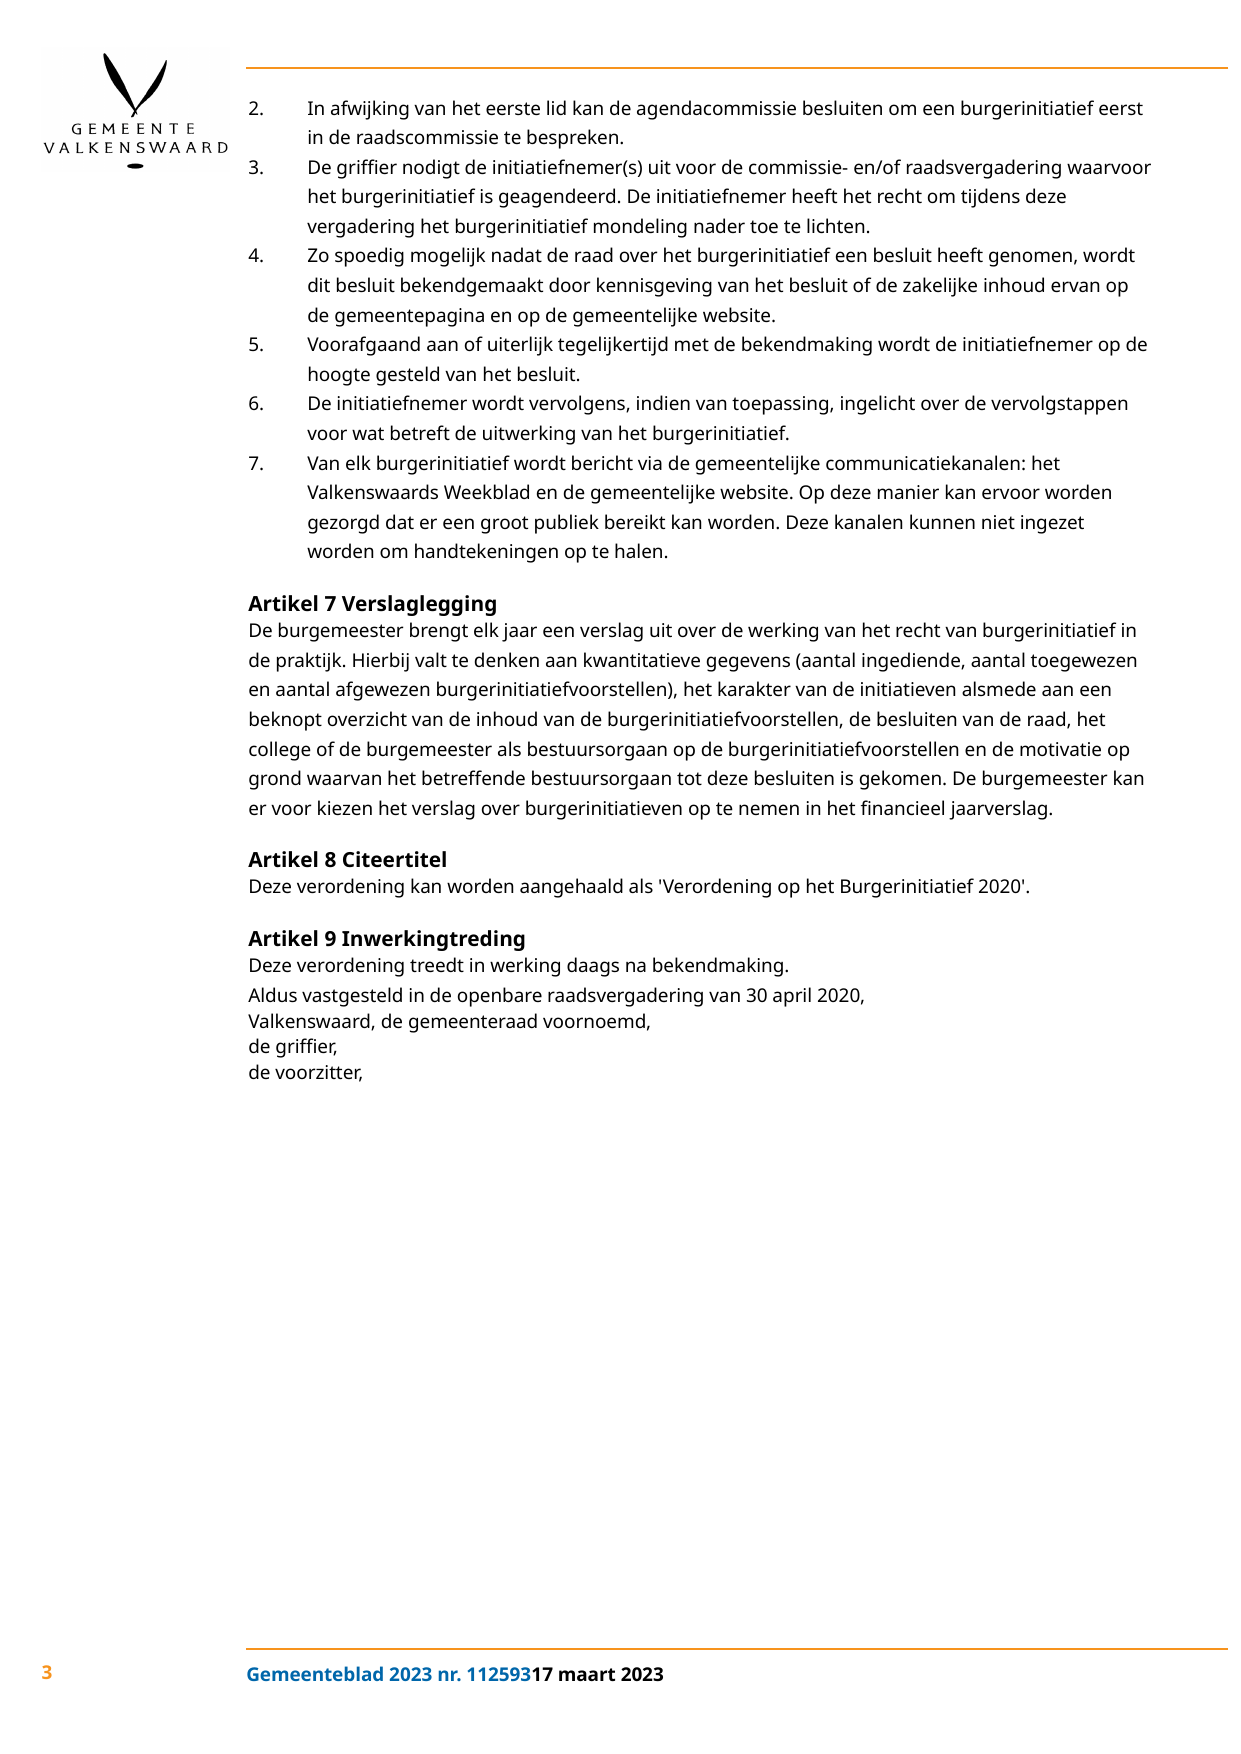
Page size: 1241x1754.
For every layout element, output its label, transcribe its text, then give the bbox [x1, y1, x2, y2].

text de griffier, [248, 1034, 1152, 1059]
text Artikel 8 Citeertitel [248, 845, 1152, 874]
text Deze verordening kan worden aangehaald als 'Verordening op het Burgerinitiatief 2020'. [248, 874, 1152, 899]
list Zo spoedig mogelijk nadat de raad over het burgerinitiatief een besluit heeft genomen, wordt dit besluit bekendgemaakt door kennisgeving van het besluit of de zakelijke inhoud ervan op de gemeentepagina en op de gemeentelijke website. [248, 243, 1152, 328]
text de voorzitter, [248, 1059, 1152, 1085]
text Artikel 7 Verslaglegging [248, 589, 1152, 617]
list De initiatiefnemer wordt vervolgens, indien van toepassing, ingelicht over de vervolgstappen voor wat betreft de uitwerking van het burgerinitiatief. [248, 391, 1152, 446]
text Valkenswaard, de gemeenteraad voornoemd, [248, 1008, 1152, 1034]
list Van elk burgerinitiatief wordt bericht via de gemeentelijke communicatiekanalen: het Valkenswaards Weekblad en de gemeentelijke website. Op deze manier kan ervoor worden gezorgd dat er een groot publiek bereikt kan worden. Deze kanalen kunnen niet ingezet worden om handtekeningen op te halen. [248, 450, 1152, 564]
text Deze verordening treedt in werking daags na bekendmaking. [248, 953, 1152, 978]
text Aldus vastgesteld in de openbare raadsvergadering van 30 april 2020, [248, 982, 1152, 1008]
text Artikel 9 Inwerkingtreding [248, 924, 1152, 953]
list Voorafgaand aan of uiterlijk tegelijkertijd met de bekendmaking wordt de initiatiefnemer op de hoogte gesteld van het besluit. [248, 331, 1152, 387]
text De burgemeester brengt elk jaar een verslag uit over de werking van het recht van burgerinitiatief in de praktijk. Hierbij valt te denken aan kwantitatieve gegevens (aantal ingediende, aantal toegewezen en aantal afgewezen burgerinitiatiefvoorstellen), het karakter van de initiatieven alsmede aan een beknopt overzicht van de inhoud van de burgerinitiatiefvoorstellen, de besluiten van de raad, het college of de burgemeester als bestuursorgaan op de burgerinitiatiefvoorstellen en de motivatie op grond waarvan het betreffende bestuursorgaan tot deze besluiten is gekomen. De burgemeester kan er voor kiezen het verslag over burgerinitiatieven op te nemen in het financieel jaarverslag. [248, 617, 1152, 821]
list De griffier nodigt de initiatiefnemer(s) uit voor de commissie- en/of raadsvergadering waarvoor het burgerinitiatief is geagendeerd. De initiatiefnemer heeft het recht om tijdens deze vergadering het burgerinitiatief mondeling nader toe te lichten. [248, 154, 1152, 239]
list In afwijking van het eerste lid kan de agendacommissie besluiten om een burgerinitiatief eerst in de raadscommissie te bespreken. [248, 95, 1152, 150]
picture [41, 47, 231, 172]
